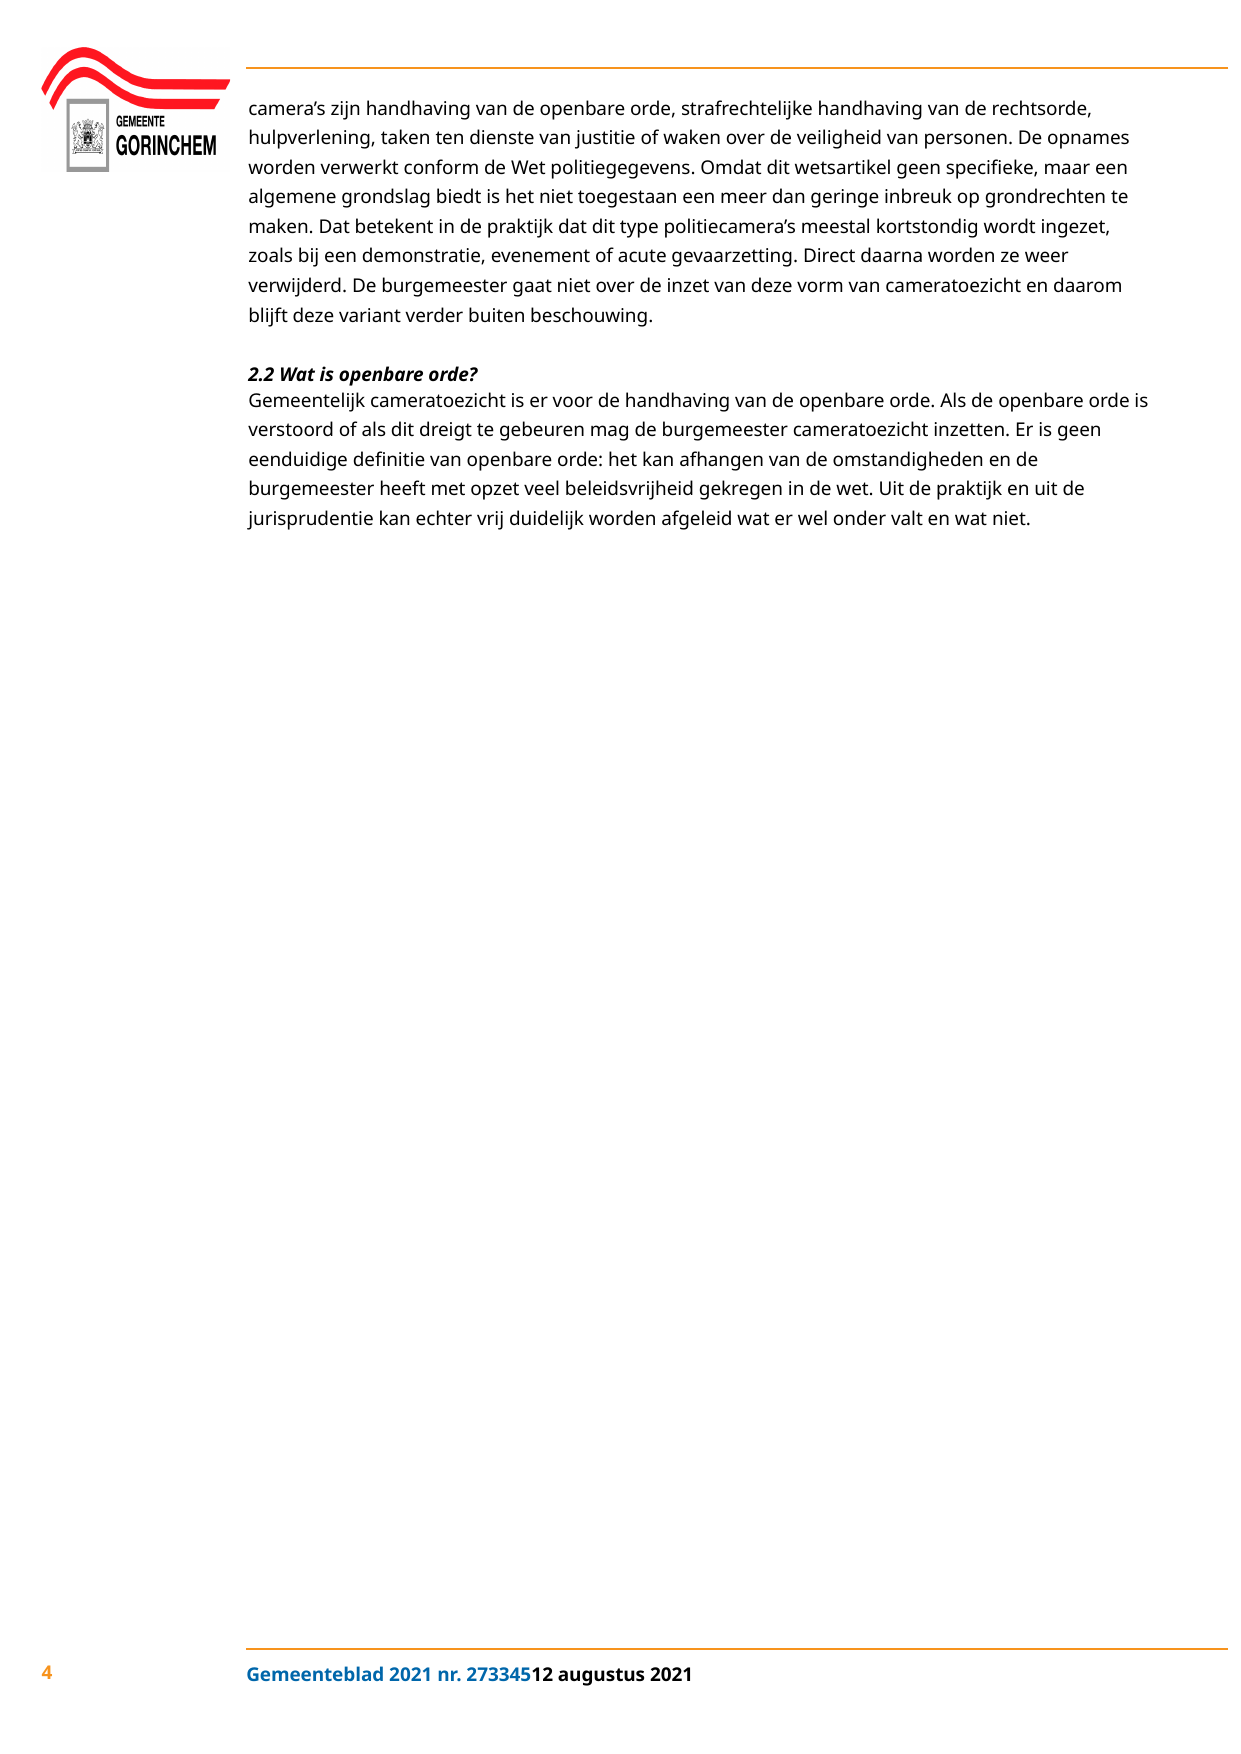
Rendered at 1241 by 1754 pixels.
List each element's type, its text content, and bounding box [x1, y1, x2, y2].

text camera’s zijn handhaving van de openbare orde, strafrechtelijke handhaving van de rechtsorde, hulpverlening, taken ten dienste van justitie of waken over de veiligheid van personen. De opnames worden verwerkt conform de Wet politiegegevens. Omdat dit wetsartikel geen specifieke, maar een algemene grondslag biedt is het niet toegestaan een meer dan geringe inbreuk op grondrechten te maken. Dat betekent in de praktijk dat dit type politiecamera’s meestal kortstondig wordt ingezet, zoals bij een demonstratie, evenement of acute gevaarzetting. Direct daarna worden ze weer verwijderd. De burgemeester gaat niet over de inzet van deze vorm van cameratoezicht en daarom blijft deze variant verder buiten beschouwing. [248, 95, 1152, 328]
text 2.2 Wat is openbare orde? [248, 361, 1152, 387]
text Gemeentelijk cameratoezicht is er voor de handhaving van de openbare orde. Als de openbare orde is verstoord of als dit dreigt te gebeuren mag de burgemeester cameratoezicht inzetten. Er is geen eenduidige definitie van openbare orde: het kan afhangen van de omstandigheden en de burgemeester heeft met opzet veel beleidsvrijheid gekregen in de wet. Uit de praktijk en uit de jurisprudentie kan echter vrij duidelijk worden afgeleid wat er wel onder valt en wat niet. [248, 387, 1152, 531]
picture [41, 47, 231, 172]
